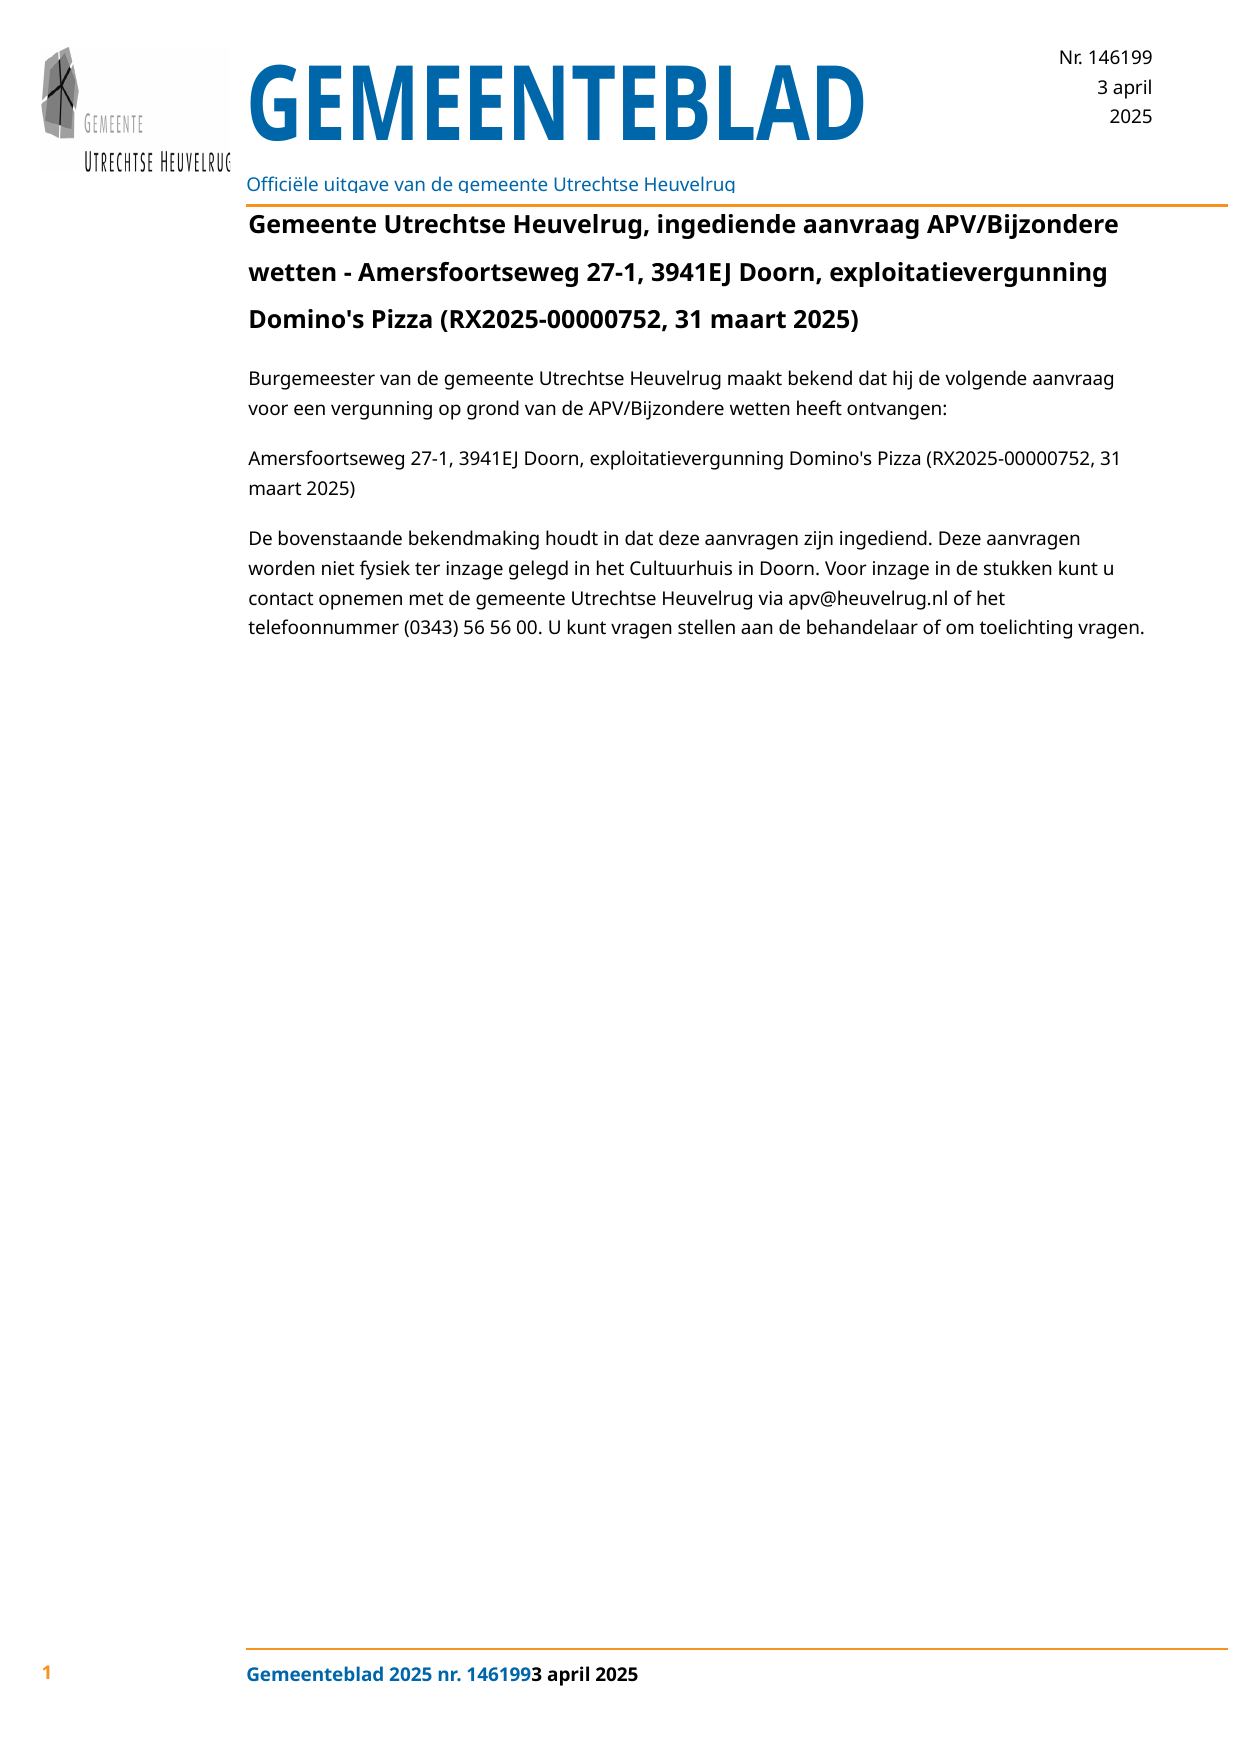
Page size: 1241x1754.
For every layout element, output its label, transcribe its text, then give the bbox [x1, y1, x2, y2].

text Amersfoortseweg 27-1, 3941EJ Doorn, exploitatievergunning Domino's Pizza (RX2025-00000752, 31 maart 2025) [248, 446, 1152, 501]
text Gemeente Utrechtse Heuvelrug, ingediende aanvraag APV/Bijzondere wetten - Amersfoortseweg 27-1, 3941EJ Doorn, exploitatievergunning Domino's Pizza (RX2025-00000752, 31 maart 2025) [248, 207, 1152, 336]
text De bovenstaande bekendmaking houdt in dat deze aanvragen zijn ingediend. Deze aanvragen worden niet fysiek ter inzage gelegd in het Cultuurhuis in Doorn. Voor inzage in de stukken kunt u contact opnemen met de gemeente Utrechtse Heuvelrug via apv@heuvelrug.nl of het telefoonnummer (0343) 56 56 00. U kunt vragen stellen aan de behandelaar of om toelichting vragen. [248, 526, 1152, 640]
picture [41, 47, 231, 172]
text Burgemeester van de gemeente Utrechtse Heuvelrug maakt bekend dat hij de volgende aanvraag voor een vergunning op grond van de APV/Bijzondere wetten heeft ontvangen: [248, 366, 1152, 421]
